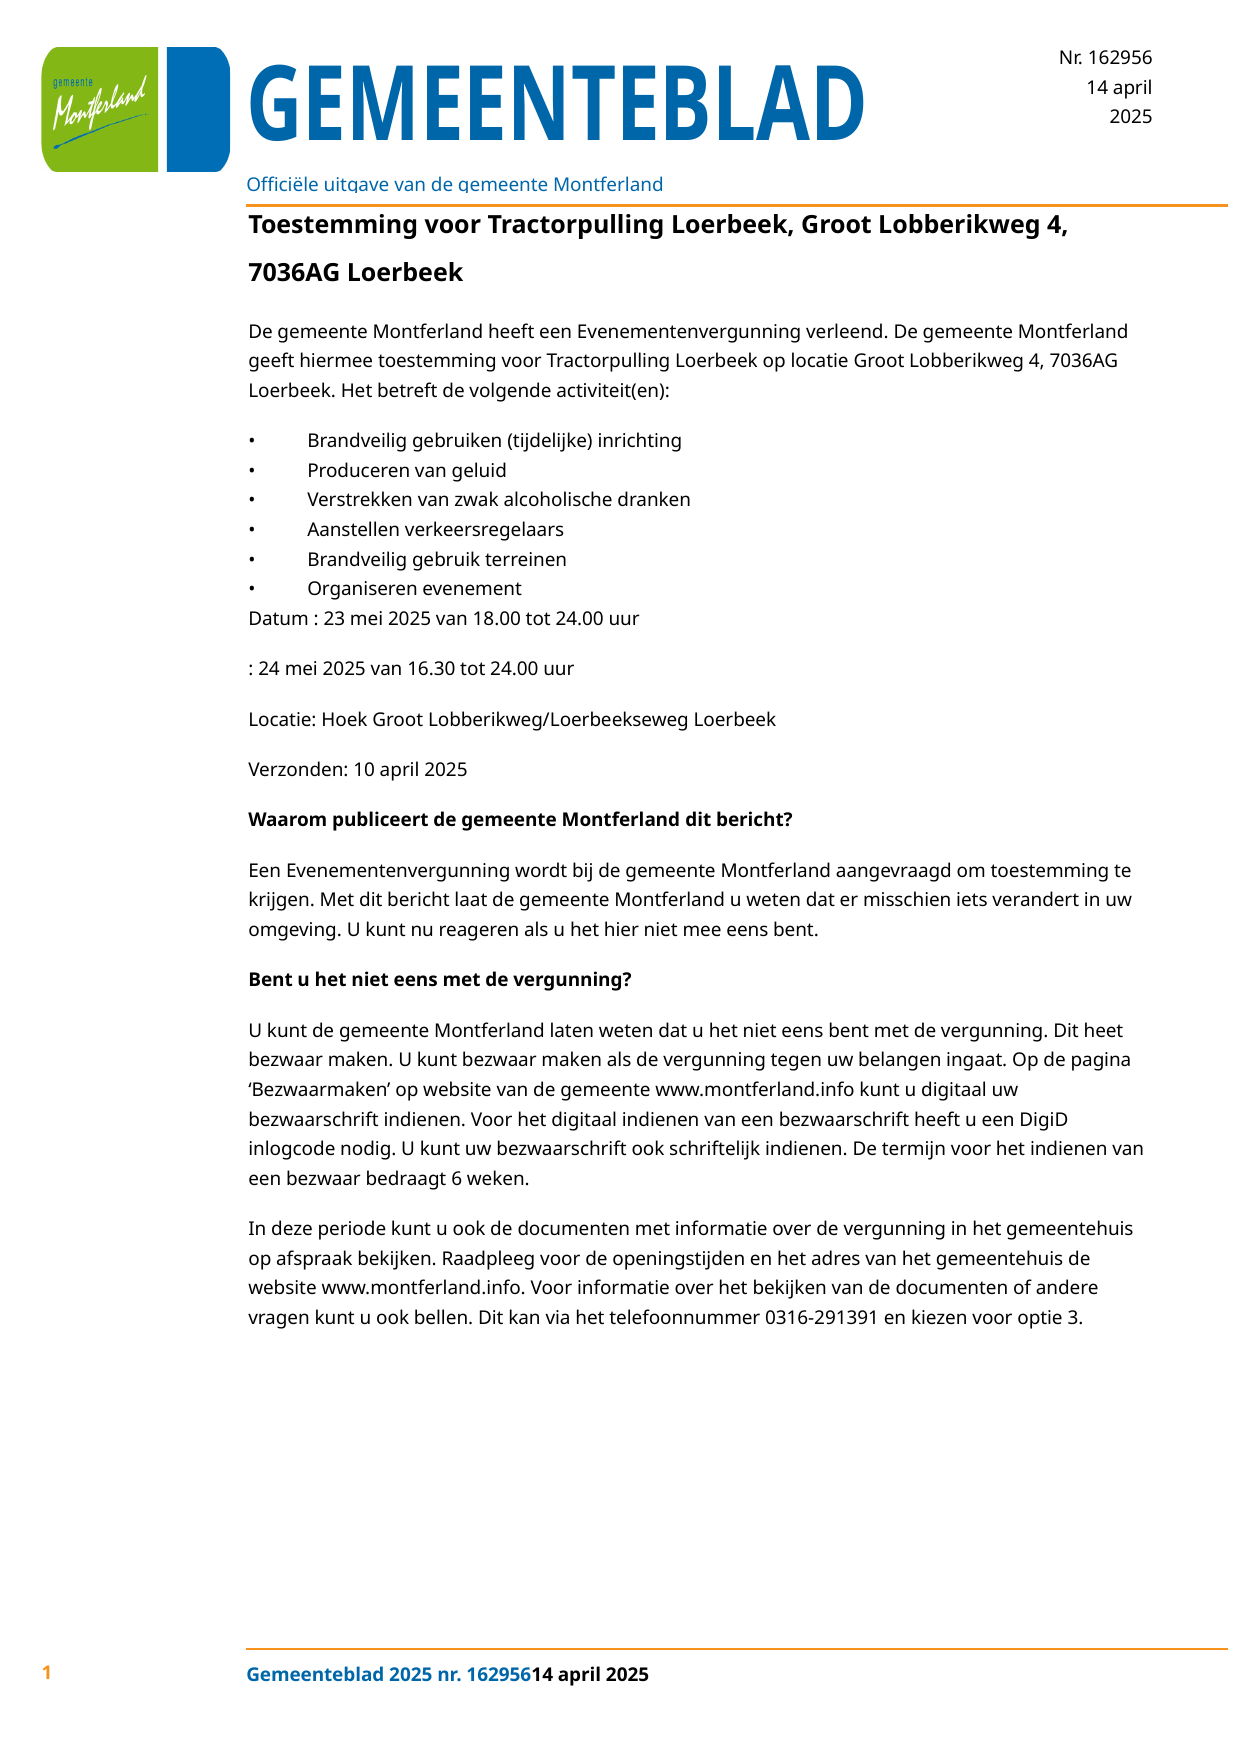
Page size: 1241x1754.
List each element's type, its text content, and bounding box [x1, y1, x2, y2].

text Een Evenementenvergunning wordt bij de gemeente Montferland aangevraagd om toestemming te krijgen. Met dit bericht laat de gemeente Montferland u weten dat er misschien iets verandert in uw omgeving. U kunt nu reageren als u het hier niet mee eens bent. [248, 857, 1152, 942]
text Datum : 23 mei 2025 van 18.00 tot 24.00 uur [248, 605, 1152, 631]
text Verzonden: 10 april 2025 [248, 756, 1152, 782]
list Produceren van geluid [248, 457, 1152, 483]
list Organiseren evenement [248, 575, 1152, 601]
list Brandveilig gebruiken (tijdelijke) inrichting [248, 427, 1152, 453]
text Waarom publiceert de gemeente Montferland dit bericht? [248, 807, 1152, 832]
text Bent u het niet eens met de vergunning? [248, 967, 1152, 992]
text : 24 mei 2025 van 16.30 tot 24.00 uur [248, 655, 1152, 681]
list Brandveilig gebruik terreinen [248, 546, 1152, 572]
text Toestemming voor Tractorpulling Loerbeek, Groot Lobberikweg 4, 7036AG Loerbeek [248, 207, 1152, 288]
text De gemeente Montferland heeft een Evenementenvergunning verleend. De gemeente Montferland geeft hiermee toestemming voor Tractorpulling Loerbeek op locatie Groot Lobberikweg 4, 7036AG Loerbeek. Het betreft de volgende activiteit(en): [248, 318, 1152, 403]
text U kunt de gemeente Montferland laten weten dat u het niet eens bent met de vergunning. Dit heet bezwaar maken. U kunt bezwaar maken als de vergunning tegen uw belangen ingaat. Op de pagina ‘Bezwaarmaken’ op website van de gemeente www.montferland.info kunt u digitaal uw bezwaarschrift indienen. Voor het digitaal indienen van een bezwaarschrift heeft u een DigiD inlogcode nodig. U kunt uw bezwaarschrift ook schriftelijk indienen. De termijn voor het indienen van een bezwaar bedraagt 6 weken. [248, 1017, 1152, 1191]
list Verstrekken van zwak alcoholische dranken [248, 487, 1152, 512]
text Locatie: Hoek Groot Lobberikweg/Loerbeekseweg Loerbeek [248, 706, 1152, 732]
text In deze periode kunt u ook de documenten met informatie over de vergunning in het gemeentehuis op afspraak bekijken. Raadpleeg voor de openingstijden en het adres van het gemeentehuis de website www.montferland.info. Voor informatie over het bekijken van de documenten of andere vragen kunt u ook bellen. Dit kan via het telefoonnummer 0316-291391 en kiezen voor optie 3. [248, 1215, 1152, 1330]
list Aanstellen verkeersregelaars [248, 516, 1152, 542]
picture [41, 47, 231, 172]
